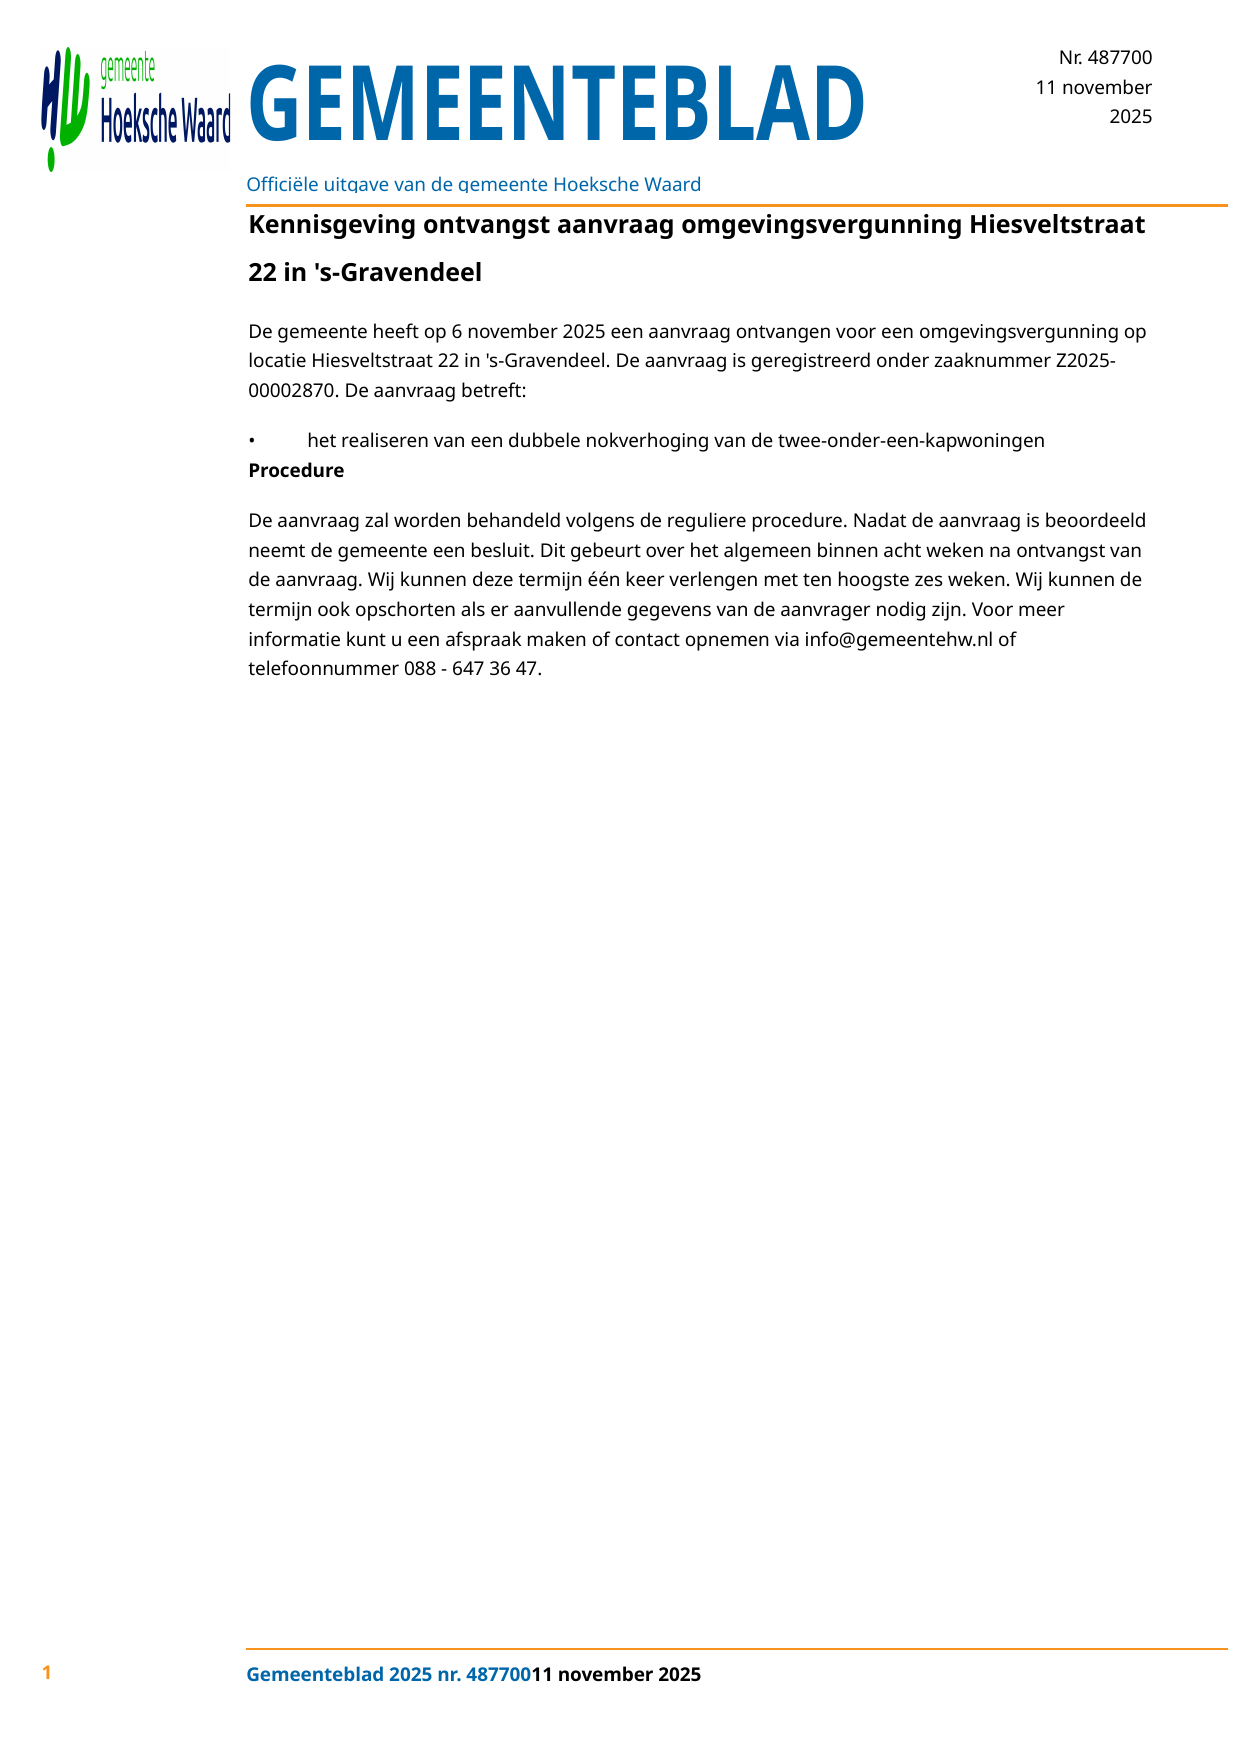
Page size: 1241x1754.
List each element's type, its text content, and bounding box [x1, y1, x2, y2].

text De gemeente heeft op 6 november 2025 een aanvraag ontvangen voor een omgevingsvergunning op locatie Hiesveltstraat 22 in 's-Gravendeel. De aanvraag is geregistreerd onder zaaknummer Z2025-00002870. De aanvraag betreft: [248, 318, 1152, 403]
text Procedure [248, 457, 1152, 483]
picture [41, 47, 231, 172]
list het realiseren van een dubbele nokverhoging van de twee-onder-een-kapwoningen [248, 427, 1152, 453]
text Kennisgeving ontvangst aanvraag omgevingsvergunning Hiesveltstraat 22 in 's-Gravendeel [248, 207, 1152, 288]
text De aanvraag zal worden behandeld volgens de reguliere procedure. Nadat de aanvraag is beoordeeld neemt de gemeente een besluit. Dit gebeurt over het algemeen binnen acht weken na ontvangst van de aanvraag. Wij kunnen deze termijn één keer verlengen met ten hoogste zes weken. Wij kunnen de termijn ook opschorten als er aanvullende gegevens van de aanvrager nodig zijn. Voor meer informatie kunt u een afspraak maken of contact opnemen via info@gemeentehw.nl of telefoonnummer 088 - 647 36 47. [248, 507, 1152, 681]
